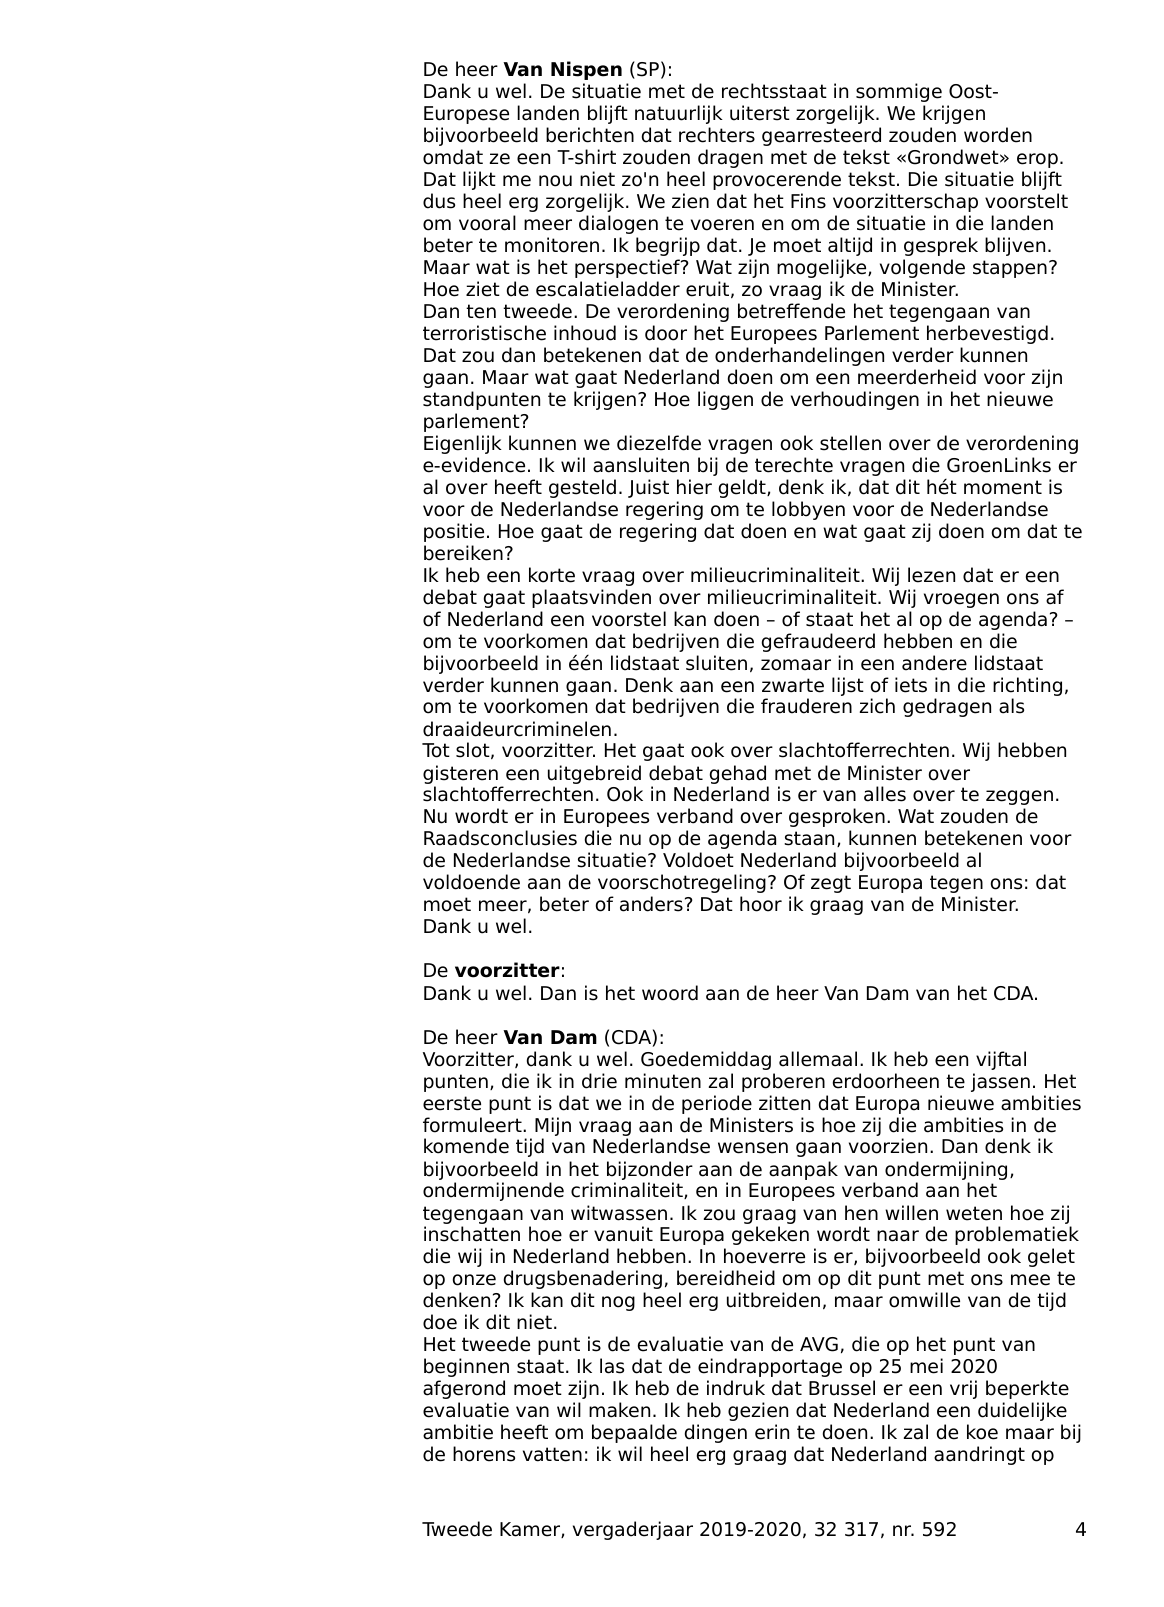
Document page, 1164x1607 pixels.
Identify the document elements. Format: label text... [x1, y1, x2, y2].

text Dank u wel. De situatie met de rechtsstaat in sommige Oost-Europese landen blijft natuurlijk uiterst zorgelijk. We krijgen bijvoorbeeld berichten dat rechters gearresteerd zouden worden omdat ze een T-shirt zouden dragen met de tekst «Grondwet» erop. Dat lijkt me nou niet zo'n heel provocerende tekst. Die situatie blijft dus heel erg zorgelijk. We zien dat het Fins voorzitterschap voorstelt om vooral meer dialogen te voeren en om de situatie in die landen beter te monitoren. Ik begrijp dat. Je moet altijd in gesprek blijven. Maar wat is het perspectief? Wat zijn mogelijke, volgende stappen? Hoe ziet de escalatieladder eruit, zo vraag ik de Minister. [422, 81, 1087, 301]
text Voorzitter, dank u wel. Goedemiddag allemaal. Ik heb een vijftal punten, die ik in drie minuten zal proberen erdoorheen te jassen. Het eerste punt is dat we in de periode zitten dat Europa nieuwe ambities formuleert. Mijn vraag aan de Ministers is hoe zij die ambities in de komende tijd van Nederlandse wensen gaan voorzien. Dan denk ik bijvoorbeeld in het bijzonder aan de aanpak van ondermijning, ondermijnende criminaliteit, en in Europees verband aan het tegengaan van witwassen. Ik zou graag van hen willen weten hoe zij inschatten hoe er vanuit Europa gekeken wordt naar de problematiek die wij in Nederland hebben. In hoeverre is er, bijvoorbeeld ook gelet op onze drugsbenadering, bereidheid om op dit punt met ons mee te denken? Ik kan dit nog heel erg uitbreiden, maar omwille van de tijd doe ik dit niet. [422, 1048, 1087, 1334]
text Eigenlijk kunnen we diezelfde vragen ook stellen over de verordening e-evidence. Ik wil aansluiten bij de terechte vragen die GroenLinks er al over heeft gesteld. Juist hier geldt, denk ik, dat dit hét moment is voor de Nederlandse regering om te lobbyen voor de Nederlandse positie. Hoe gaat de regering dat doen en wat gaat zij doen om dat te bereiken? [422, 433, 1087, 564]
text Dank u wel. [422, 916, 1087, 938]
text Ik heb een korte vraag over milieucriminaliteit. Wij lezen dat er een debat gaat plaatsvinden over milieucriminaliteit. Wij vroegen ons af of Nederland een voorstel kan doen – of staat het al op de agenda? – om te voorkomen dat bedrijven die gefraudeerd hebben en die bijvoorbeeld in één lidstaat sluiten, zomaar in een andere lidstaat verder kunnen gaan. Denk aan een zwarte lijst of iets in die richting, om te voorkomen dat bedrijven die frauderen zich gedragen als draaideurcriminelen. [422, 564, 1087, 740]
text Tot slot, voorzitter. Het gaat ook over slachtofferrechten. Wij hebben gisteren een uitgebreid debat gehad met de Minister over slachtofferrechten. Ook in Nederland is er van alles over te zeggen. Nu wordt er in Europees verband over gesproken. Wat zouden de Raadsconclusies die nu op de agenda staan, kunnen betekenen voor de Nederlandse situatie? Voldoet Nederland bijvoorbeeld al voldoende aan de voorschotregeling? Of zegt Europa tegen ons: dat moet meer, beter of anders? Dat hoor ik graag van de Minister. [422, 740, 1087, 916]
text Dank u wel. Dan is het woord aan de heer Van Dam van het CDA. [422, 982, 1087, 1004]
text De heer Van Nispen (SP): [422, 59, 1087, 81]
text Het tweede punt is de evaluatie van de AVG, die op het punt van beginnen staat. Ik las dat de eindrapportage op 25 mei 2020 afgerond moet zijn. Ik heb de indruk dat Brussel er een vrij beperkte evaluatie van wil maken. Ik heb gezien dat Nederland een duidelijke ambitie heeft om bepaalde dingen erin te doen. Ik zal de koe maar bij de horens vatten: ik wil heel erg graag dat Nederland aandringt op [422, 1334, 1087, 1466]
text De heer Van Dam (CDA): [422, 1027, 1087, 1048]
text Dan ten tweede. De verordening betreffende het tegengaan van terroristische inhoud is door het Europees Parlement herbevestigd. Dat zou dan betekenen dat de onderhandelingen verder kunnen gaan. Maar wat gaat Nederland doen om een meerderheid voor zijn standpunten te krijgen? Hoe liggen de verhoudingen in het nieuwe parlement? [422, 301, 1087, 433]
text De voorzitter: [422, 960, 1087, 982]
